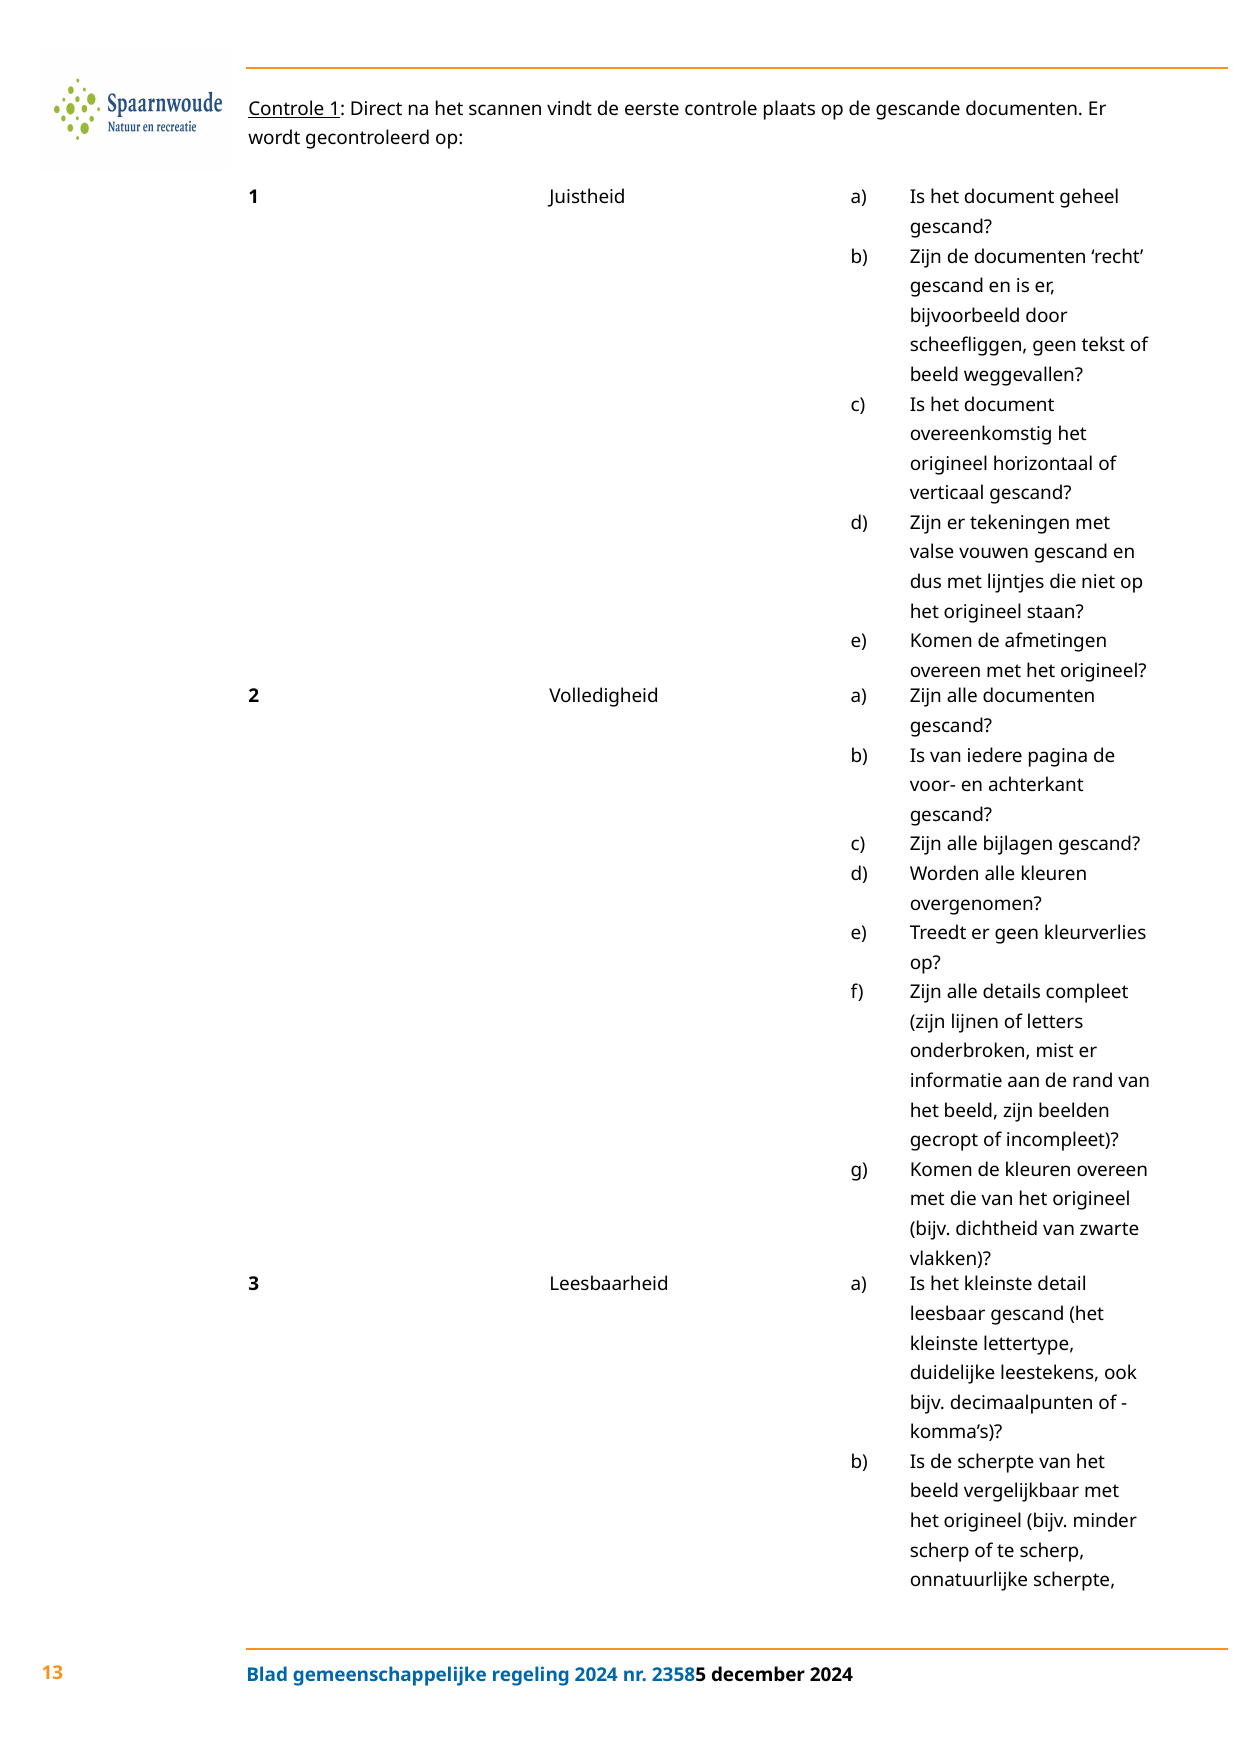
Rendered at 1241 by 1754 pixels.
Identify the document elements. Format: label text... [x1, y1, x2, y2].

table_cell 3 [248, 1271, 549, 1592]
table_cell 2 [248, 683, 549, 1271]
table_header Juistheid [549, 184, 850, 683]
table_header Is het document geheel gescand? Zijn de documenten ‘recht’ gescand en is er, bijvoorbeeld door scheefliggen, geen tekst of beeld weggevallen? Is het document overeenkomstig het origineel horizontaal of verticaal gescand? Zijn er tekeningen met valse vouwen gescand en dus met lijntjes die niet op het origineel staan? Komen de afmetingen overeen met het origineel? [850, 184, 1152, 683]
picture [41, 47, 231, 172]
table_cell Volledigheid [549, 683, 850, 1271]
table_cell Zijn alle documenten gescand? Is van iedere pagina de voor- en achterkant gescand? Zijn alle bijlagen gescand? Worden alle kleuren overgenomen? Treedt er geen kleurverlies op? Zijn alle details compleet (zijn lijnen of letters onderbroken, mist er informatie aan de rand van het beeld, zijn beelden gecropt of incompleet)? Komen de kleuren overeen met die van het origineel (bijv. dichtheid van zwarte vlakken)? [850, 683, 1152, 1271]
table_cell Is het kleinste detail leesbaar gescand (het kleinste lettertype, duidelijke leestekens, ook bijv. decimaalpunten of -komma’s)? Is de scherpte van het beeld vergelijkbaar met het origineel (bijv. minder scherp of te scherp, onnatuurlijke scherpte, [850, 1271, 1152, 1592]
table_cell Leesbaarheid [549, 1271, 850, 1592]
table_header 1 [248, 184, 549, 683]
text Controle 1: Direct na het scannen vindt de eerste controle plaats op de gescande documenten. Er wordt gecontroleerd op: [248, 95, 1152, 150]
